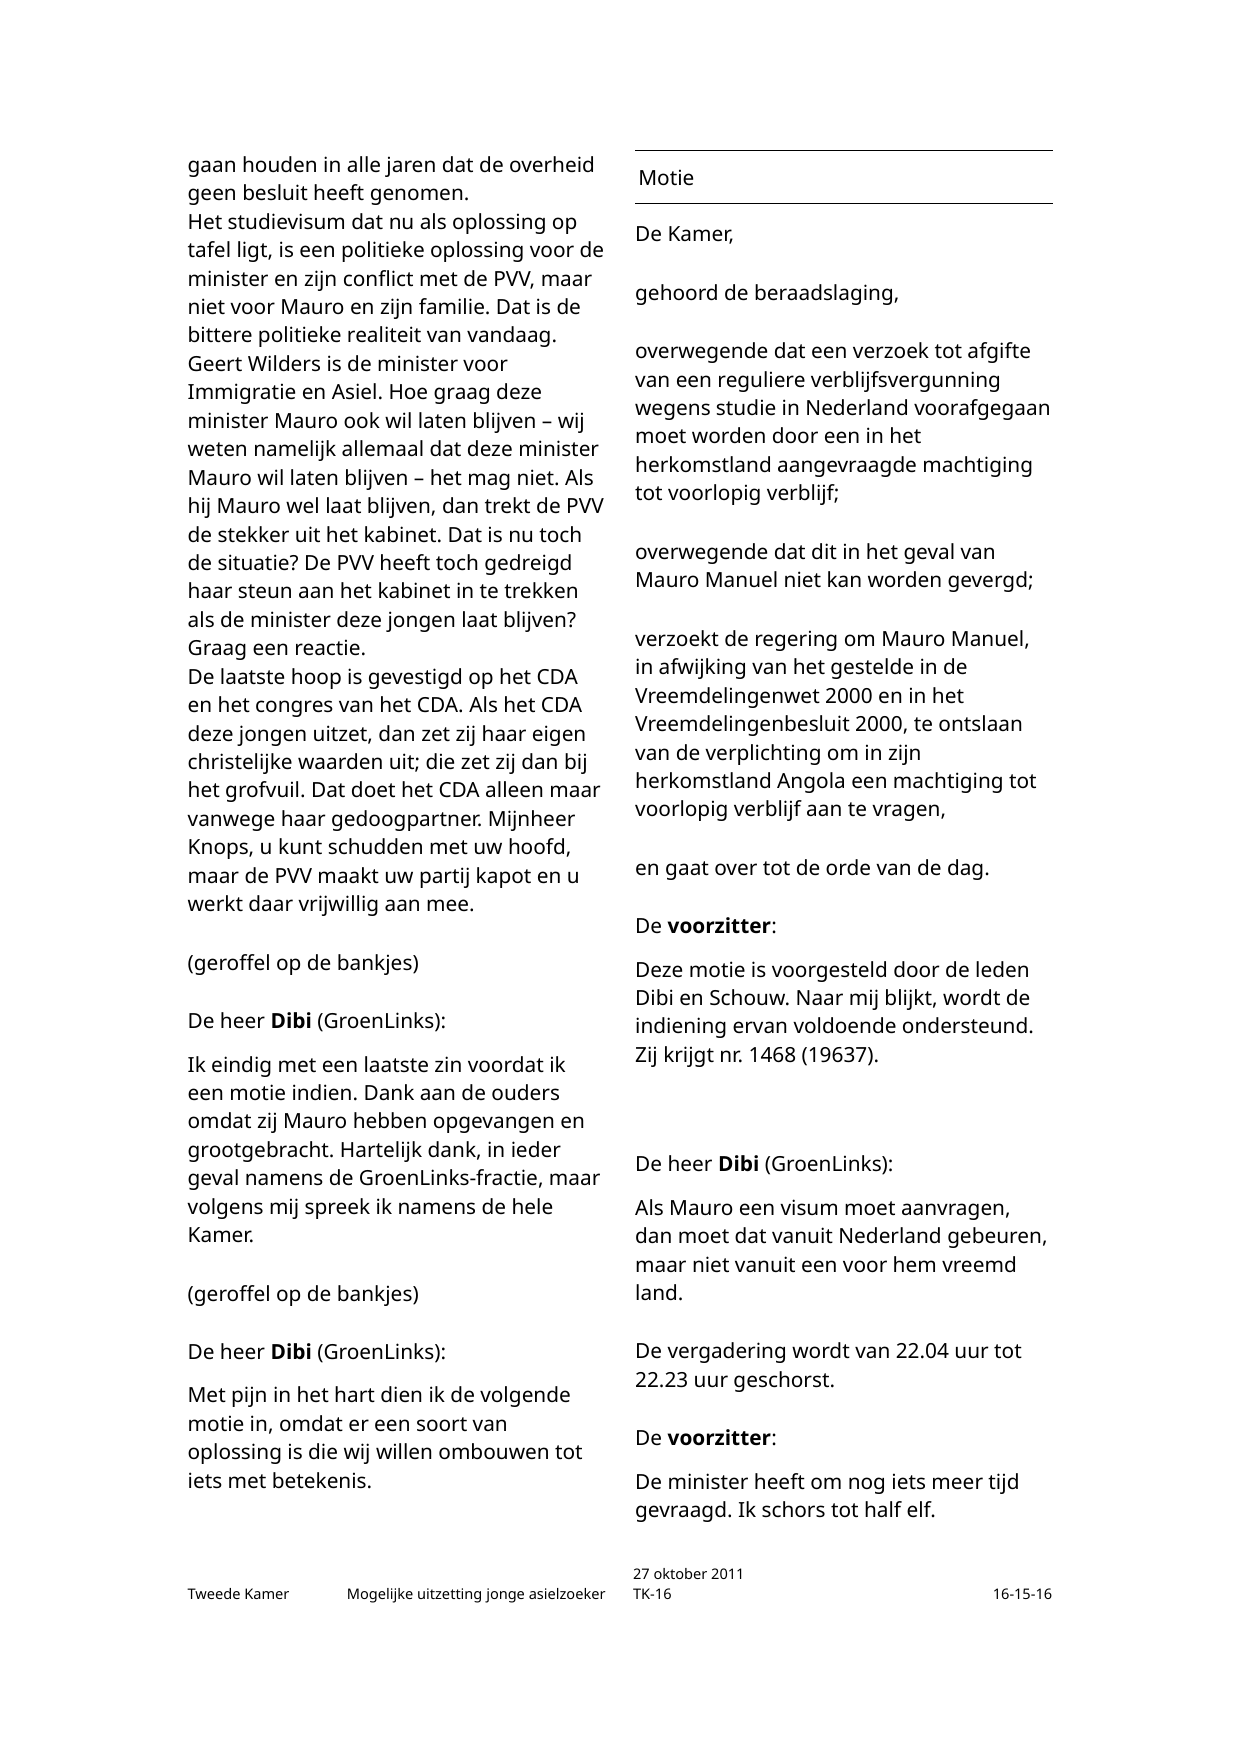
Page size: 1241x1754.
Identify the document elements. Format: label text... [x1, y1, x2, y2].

text De heer Dibi (GroenLinks): [187, 1006, 605, 1035]
text Zij krijgt nr. 1468 (19637). [635, 1040, 1053, 1068]
subtitle Motie [635, 151, 1053, 203]
text Deze motie is voorgesteld door de leden Dibi en Schouw. Naar mij blijkt, wordt de indiening ervan voldoende ondersteund. [635, 955, 1053, 1040]
text overwegende dat dit in het geval van Mauro Manuel niet kan worden gevergd; [635, 537, 1053, 594]
text gaan houden in alle jaren dat de overheid geen besluit heeft genomen. [187, 150, 605, 207]
text en gaat over tot de orde van de dag. [635, 853, 1053, 881]
text (geroffel op de bankjes) [187, 1279, 605, 1307]
text De vergadering wordt van 22.04 uur tot 22.23 uur geschorst. [635, 1337, 1053, 1393]
text De voorzitter: [635, 1423, 1053, 1452]
text Het studievisum dat nu als oplossing op tafel ligt, is een politieke oplossing voor de minister en zijn conflict met de PVV, maar niet voor Mauro en zijn familie. Dat is de bittere politieke realiteit van vandaag. Geert Wilders is de minister voor Immigratie en Asiel. Hoe graag deze minister Mauro ook wil laten blijven – wij weten namelijk allemaal dat deze minister Mauro wil laten blijven – het mag niet. Als hij Mauro wel laat blijven, dan trekt de PVV de stekker uit het kabinet. Dat is nu toch de situatie? De PVV heeft toch gedreigd haar steun aan het kabinet in te trekken als de minister deze jongen laat blijven? Graag een reactie. [187, 207, 605, 662]
text overwegende dat een verzoek tot afgifte van een reguliere verblijfsvergunning wegens studie in Nederland voorafgegaan moet worden door een in het herkomstland aangevraagde machtiging tot voorlopig verblijf; [635, 336, 1053, 507]
text De heer Dibi (GroenLinks): [635, 1149, 1053, 1178]
text  [635, 1098, 1053, 1127]
text De minister heeft om nog iets meer tijd gevraagd. Ik schors tot half elf. [635, 1467, 1053, 1524]
text verzoekt de regering om Mauro Manuel, in afwijking van het gestelde in de Vreemdelingenwet 2000 en in het Vreemdelingenbesluit 2000, te ontslaan van de verplichting om in zijn herkomstland Angola een machtiging tot voorlopig verblijf aan te vragen, [635, 624, 1053, 823]
text De laatste hoop is gevestigd op het CDA en het congres van het CDA. Als het CDA deze jongen uitzet, dan zet zij haar eigen christelijke waarden uit; die zet zij dan bij het grofvuil. Dat doet het CDA alleen maar vanwege haar gedoogpartner. Mijnheer Knops, u kunt schudden met uw hoofd, maar de PVV maakt uw partij kapot en u werkt daar vrijwillig aan mee. [187, 662, 605, 918]
text gehoord de beraadslaging, [635, 278, 1053, 306]
text De voorzitter: [635, 911, 1053, 940]
text Als Mauro een visum moet aanvragen, dan moet dat vanuit Nederland gebeuren, maar niet vanuit een voor hem vreemd land. [635, 1193, 1053, 1307]
text Met pijn in het hart dien ik de volgende motie in, omdat er een soort van oplossing is die wij willen ombouwen tot iets met betekenis. [187, 1381, 605, 1494]
text Ik eindig met een laatste zin voordat ik een motie indien. Dank aan de ouders omdat zij Mauro hebben opgevangen en grootgebracht. Hartelijk dank, in ieder geval namens de GroenLinks-fractie, maar volgens mij spreek ik namens de hele Kamer. [187, 1050, 605, 1249]
text (geroffel op de bankjes) [187, 948, 605, 976]
text De Kamer, [635, 219, 1053, 248]
text De heer Dibi (GroenLinks): [187, 1337, 605, 1366]
